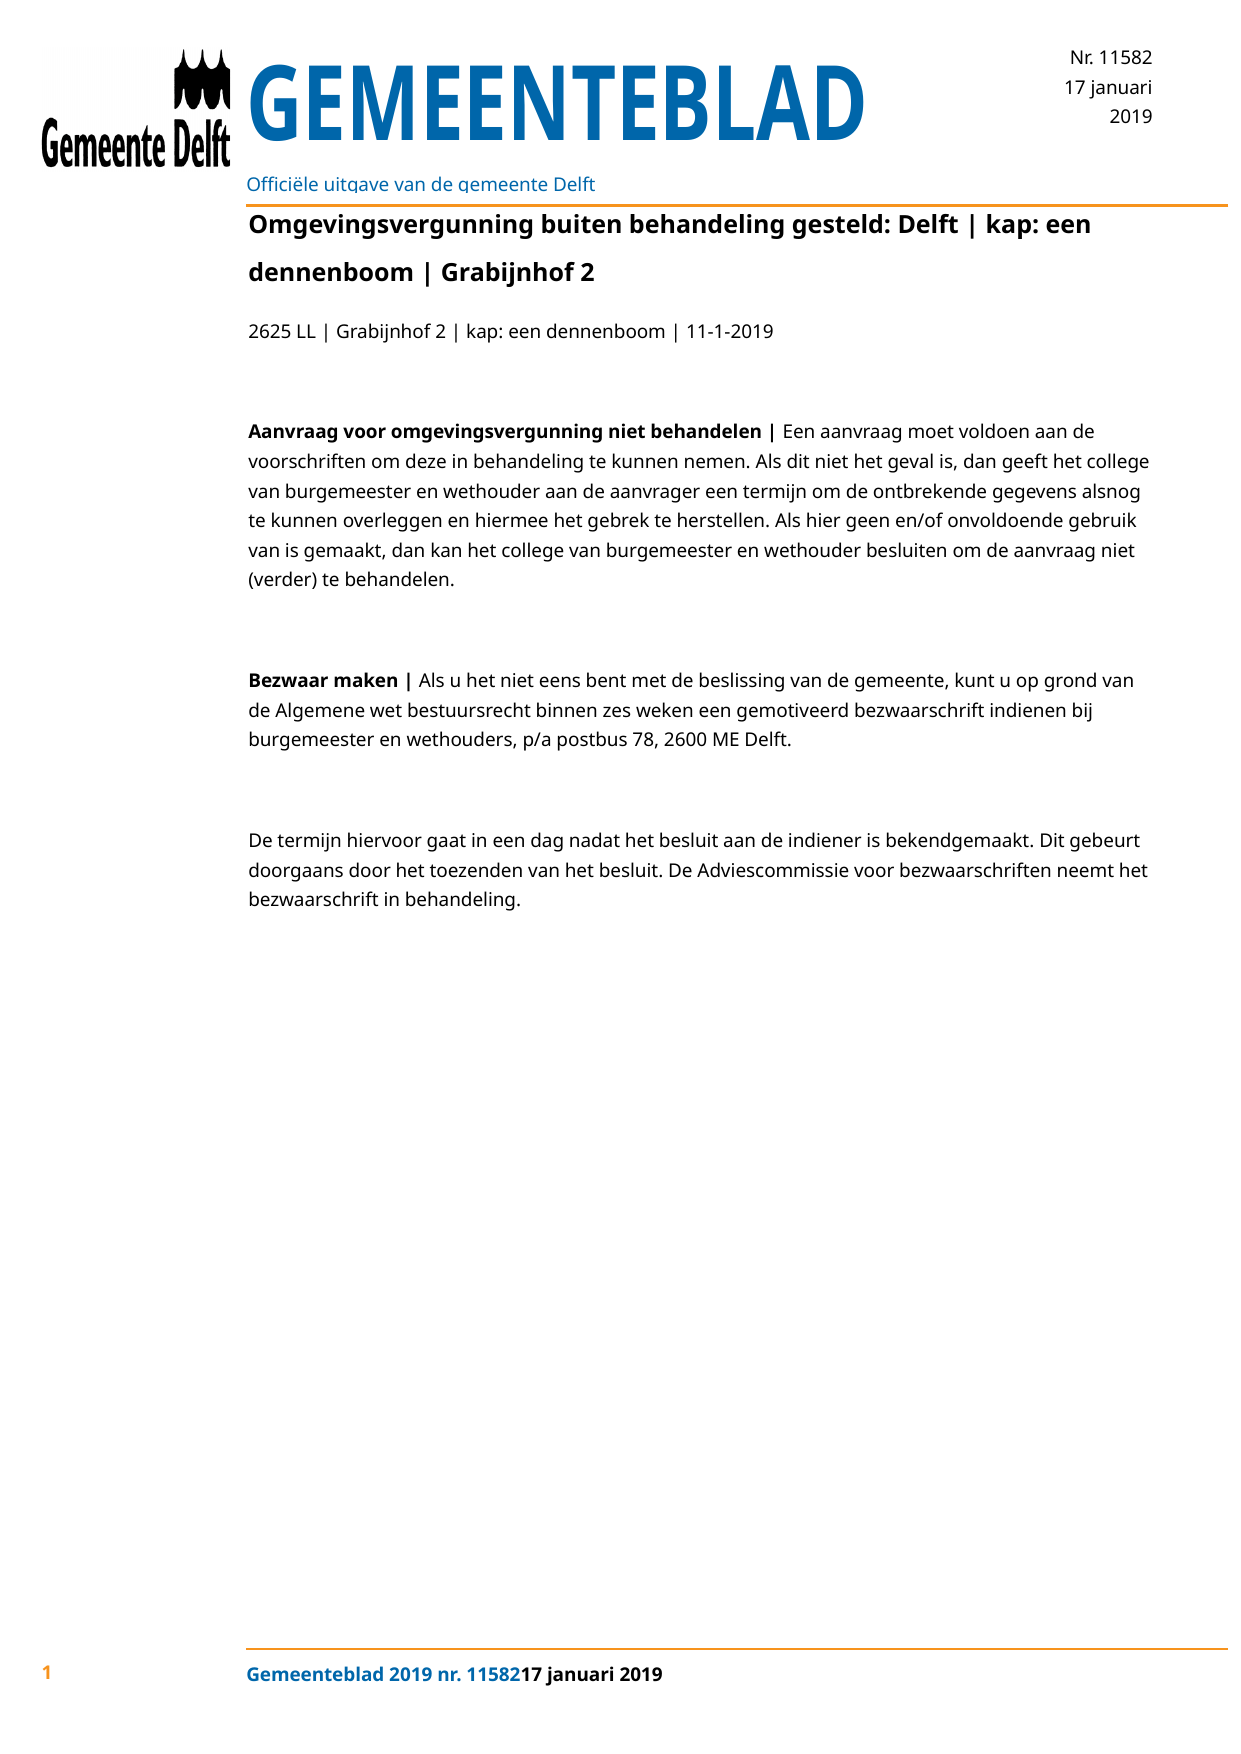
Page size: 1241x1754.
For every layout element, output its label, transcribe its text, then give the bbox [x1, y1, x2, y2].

text Bezwaar maken | Als u het niet eens bent met de beslissing van de gemeente, kunt u op grond van de Algemene wet bestuursrecht binnen zes weken een gemotiveerd bezwaarschrift indienen bij burgemeester en wethouders, p/a postbus 78, 2600 ME Delft. [248, 667, 1152, 752]
picture [41, 47, 231, 172]
text 2625 LL | Grabijnhof 2 | kap: een dennenboom | 11-1-2019 [248, 318, 1152, 344]
text De termijn hiervoor gaat in een dag nadat het besluit aan de indiener is bekendgemaakt. Dit gebeurt doorgaans door het toezenden van het besluit. De Adviescommissie voor bezwaarschriften neemt het bezwaarschrift in behandeling. [248, 827, 1152, 912]
text Aanvraag voor omgevingsvergunning niet behandelen | Een aanvraag moet voldoen aan de voorschriften om deze in behandeling te kunnen nemen. Als dit niet het geval is, dan geeft het college van burgemeester en wethouder aan de aanvrager een termijn om de ontbrekende gegevens alsnog te kunnen overleggen en hiermee het gebrek te herstellen. Als hier geen en/of onvoldoende gebruik van is gemaakt, dan kan het college van burgemeester en wethouder besluiten om de aanvraag niet (verder) te behandelen. [248, 419, 1152, 592]
text Omgevingsvergunning buiten behandeling gesteld: Delft | kap: een dennenboom | Grabijnhof 2 [248, 207, 1152, 288]
